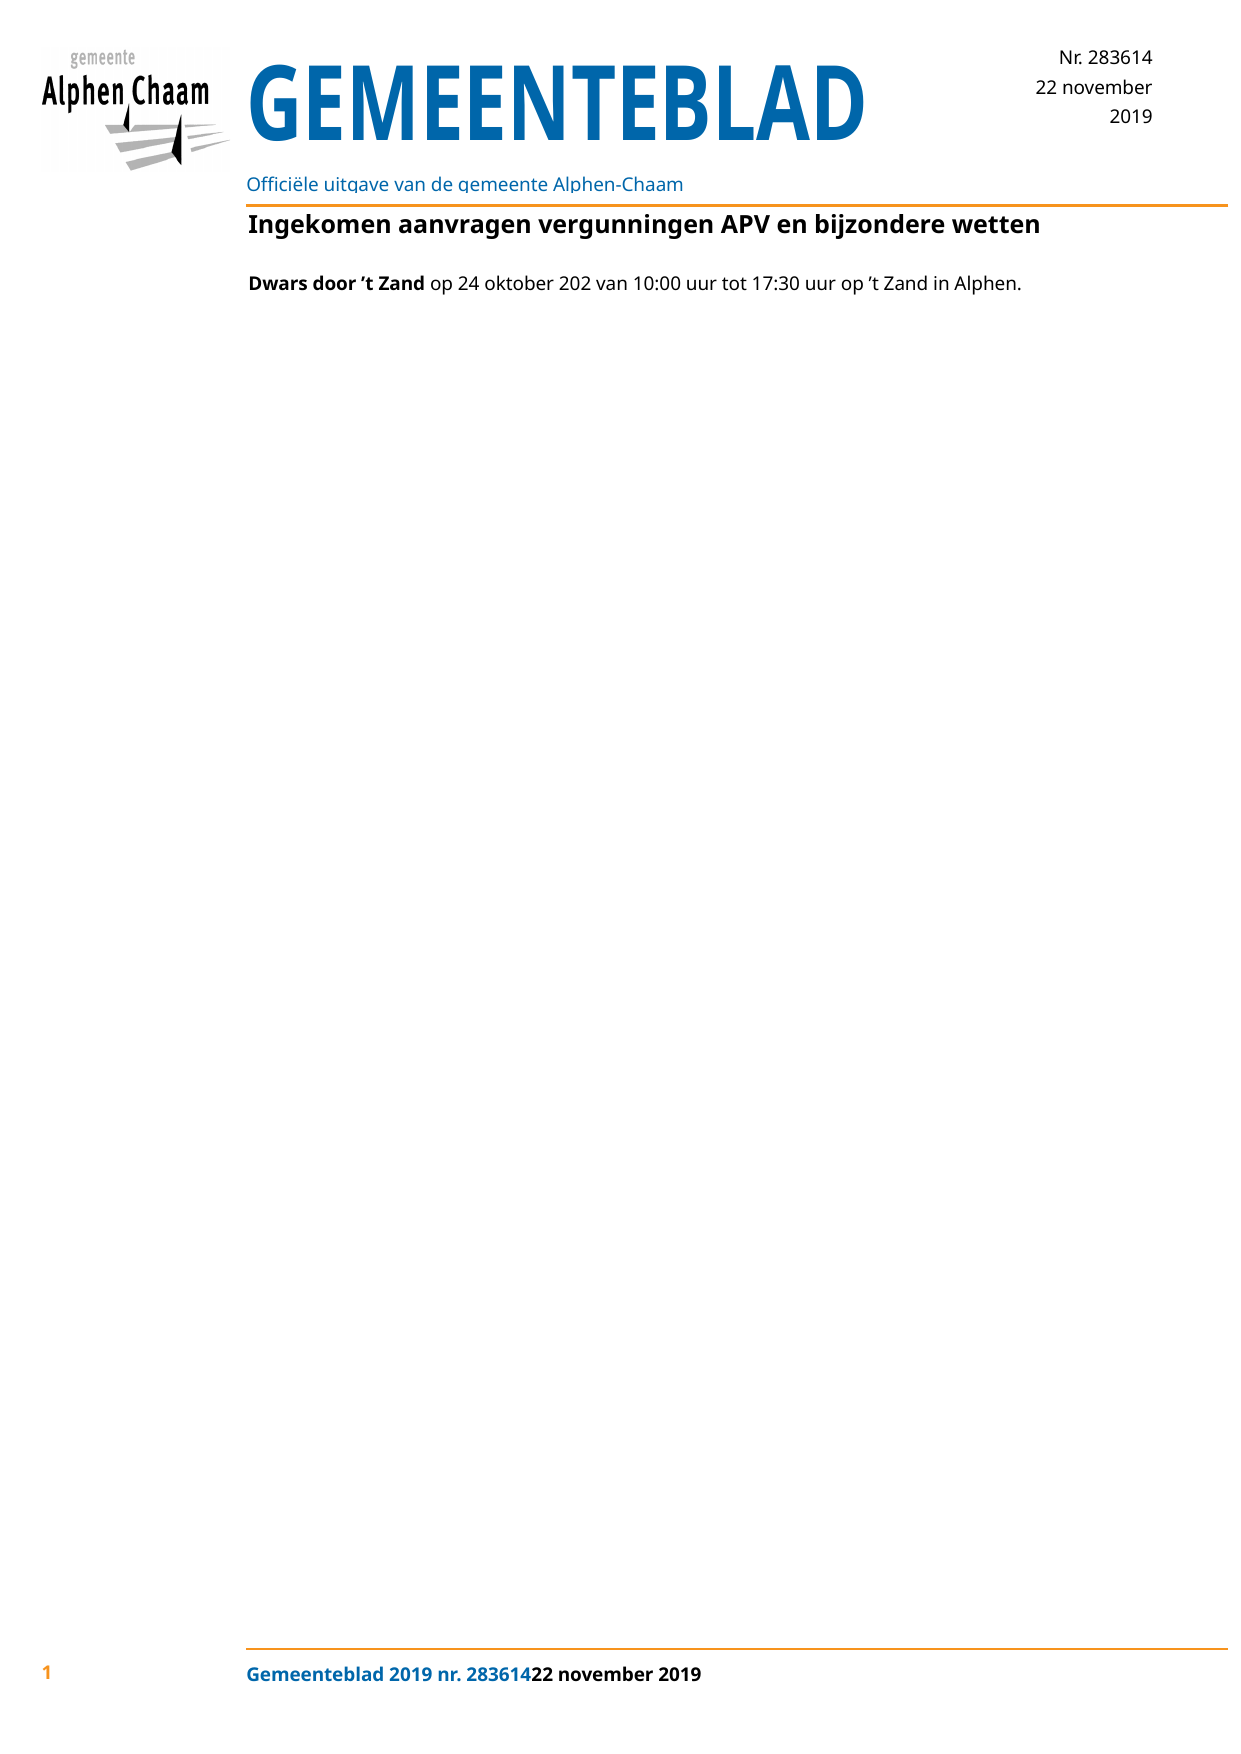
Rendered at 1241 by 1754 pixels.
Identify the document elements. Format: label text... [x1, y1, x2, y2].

text Dwars door ’t Zand op 24 oktober 202 van 10:00 uur tot 17:30 uur op ’t Zand in Alphen. [248, 270, 1152, 296]
picture [41, 47, 231, 172]
text Ingekomen aanvragen vergunningen APV en bijzondere wetten [248, 207, 1152, 241]
